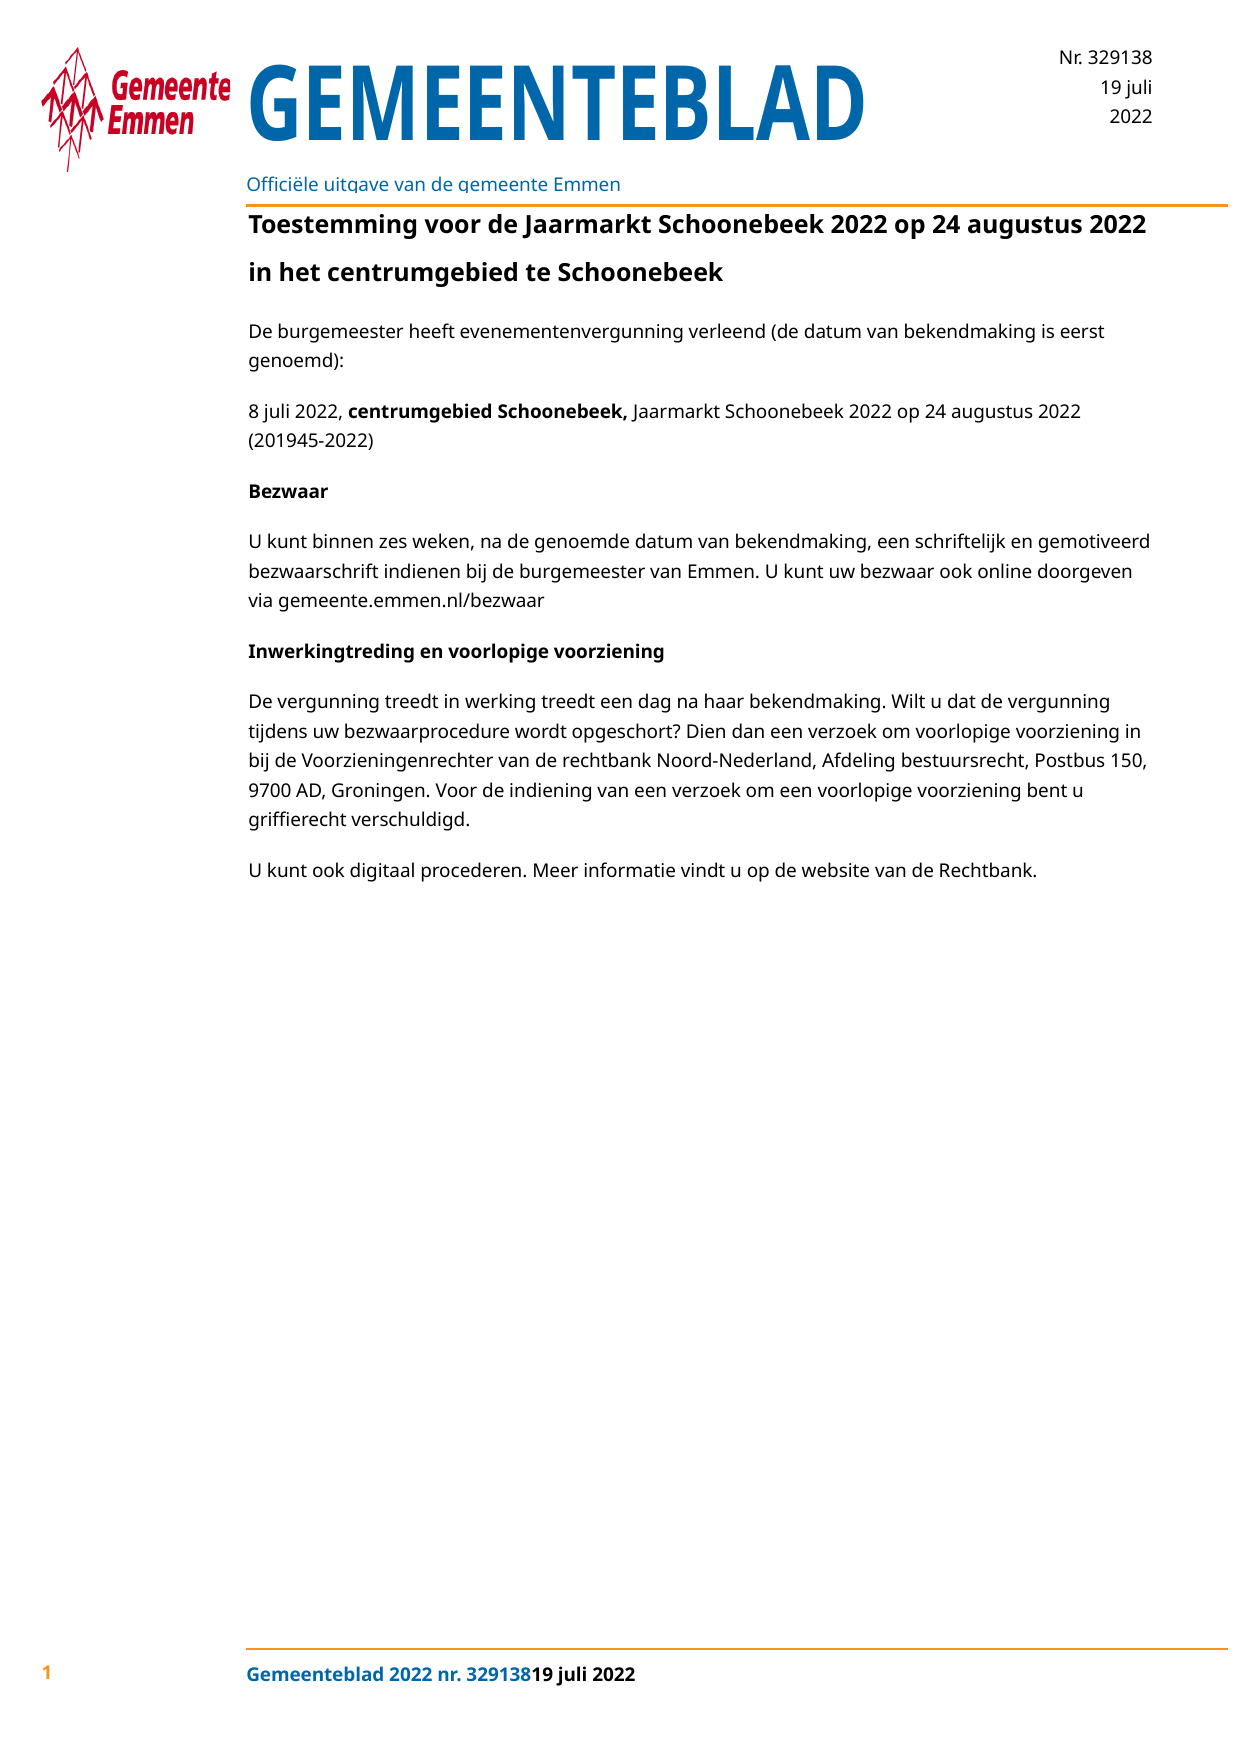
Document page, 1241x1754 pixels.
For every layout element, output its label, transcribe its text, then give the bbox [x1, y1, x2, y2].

text Toestemming voor de Jaarmarkt Schoonebeek 2022 op 24 augustus 2022 in het centrumgebied te Schoonebeek [248, 207, 1152, 288]
text Bezwaar [248, 478, 1152, 504]
picture [41, 47, 231, 172]
text Inwerkingtreding en voorlopige voorziening [248, 638, 1152, 664]
text U kunt ook digitaal procederen. Meer informatie vindt u op de website van de Rechtbank. [248, 857, 1152, 883]
text 8 juli 2022, centrumgebied Schoonebeek, Jaarmarkt Schoonebeek 2022 op 24 augustus 2022 (201945-2022) [248, 398, 1152, 453]
text U kunt binnen zes weken, na de genoemde datum van bekendmaking, een schriftelijk en gemotiveerd bezwaarschrift indienen bij de burgemeester van Emmen. U kunt uw bezwaar ook online doorgeven via gemeente.emmen.nl/bezwaar [248, 528, 1152, 613]
text De vergunning treedt in werking treedt een dag na haar bekendmaking. Wilt u dat de vergunning tijdens uw bezwaarprocedure wordt opgeschort? Dien dan een verzoek om voorlopige voorziening in bij de Voorzieningenrechter van de rechtbank Noord-Nederland, Afdeling bestuursrecht, Postbus 150, 9700 AD, Groningen. Voor de indiening van een verzoek om een voorlopige voorziening bent u griffierecht verschuldigd. [248, 688, 1152, 832]
text De burgemeester heeft evenementenvergunning verleend (de datum van bekendmaking is eerst genoemd): [248, 318, 1152, 373]
